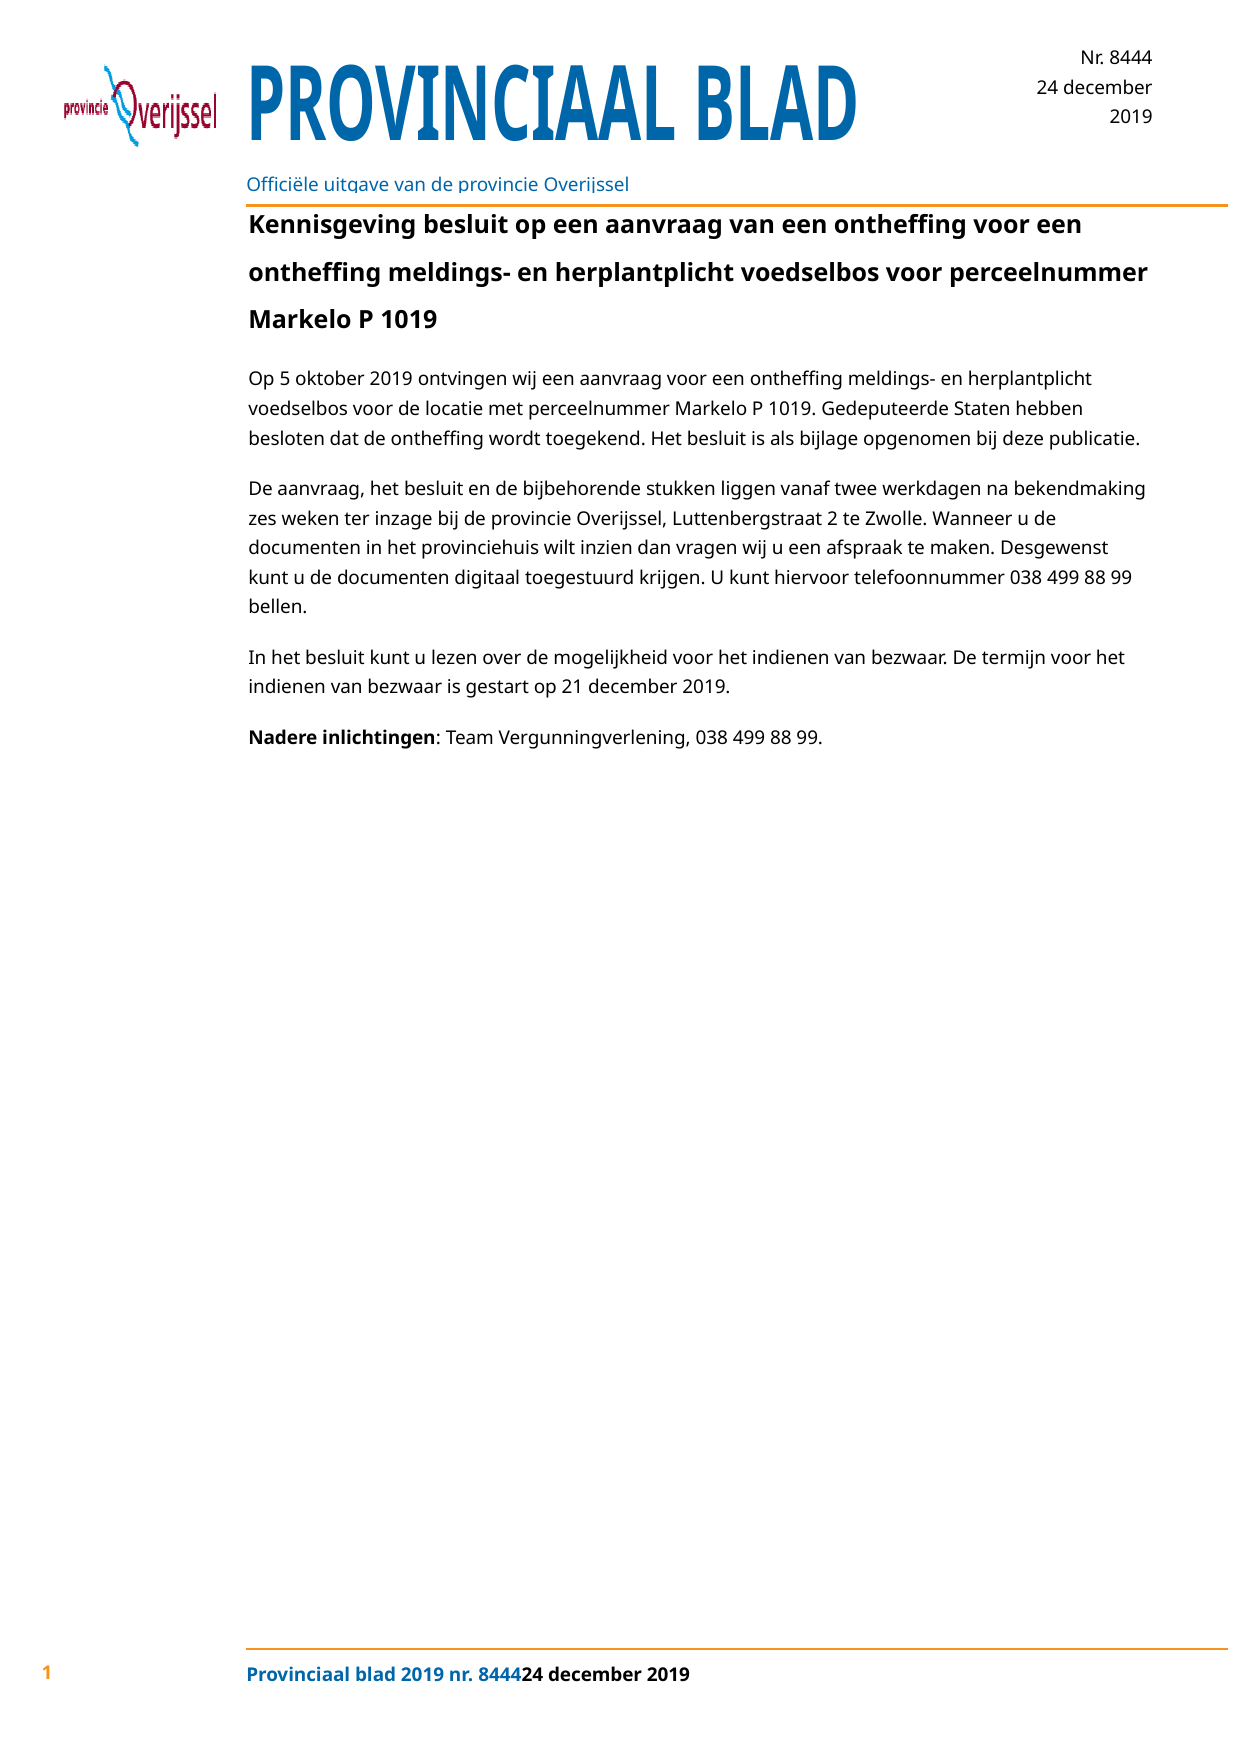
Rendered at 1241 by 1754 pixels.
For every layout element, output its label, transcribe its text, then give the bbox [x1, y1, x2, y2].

text Op 5 oktober 2019 ontvingen wij een aanvraag voor een ontheffing meldings- en herplantplicht voedselbos voor de locatie met perceelnummer Markelo P 1019. Gedeputeerde Staten hebben besloten dat de ontheffing wordt toegekend. Het besluit is als bijlage opgenomen bij deze publicatie. [248, 366, 1152, 450]
text Kennisgeving besluit op een aanvraag van een ontheffing voor een ontheffing meldings- en herplantplicht voedselbos voor perceelnummer Markelo P 1019 [248, 207, 1152, 336]
text De aanvraag, het besluit en de bijbehorende stukken liggen vanaf twee werkdagen na bekendmaking zes weken ter inzage bij de provincie Overijssel, Luttenbergstraat 2 te Zwolle. Wanneer u de documenten in het provinciehuis wilt inzien dan vragen wij u een afspraak te maken. Desgewenst kunt u de documenten digitaal toegestuurd krijgen. U kunt hiervoor telefoonnummer 038 499 88 99 bellen. [248, 475, 1152, 619]
picture [41, 47, 231, 172]
text Nadere inlichtingen: Team Vergunningverlening, 038 499 88 99. [248, 724, 1152, 749]
text In het besluit kunt u lezen over de mogelijkheid voor het indienen van bezwaar. De termijn voor het indienen van bezwaar is gestart op 21 december 2019. [248, 644, 1152, 699]
